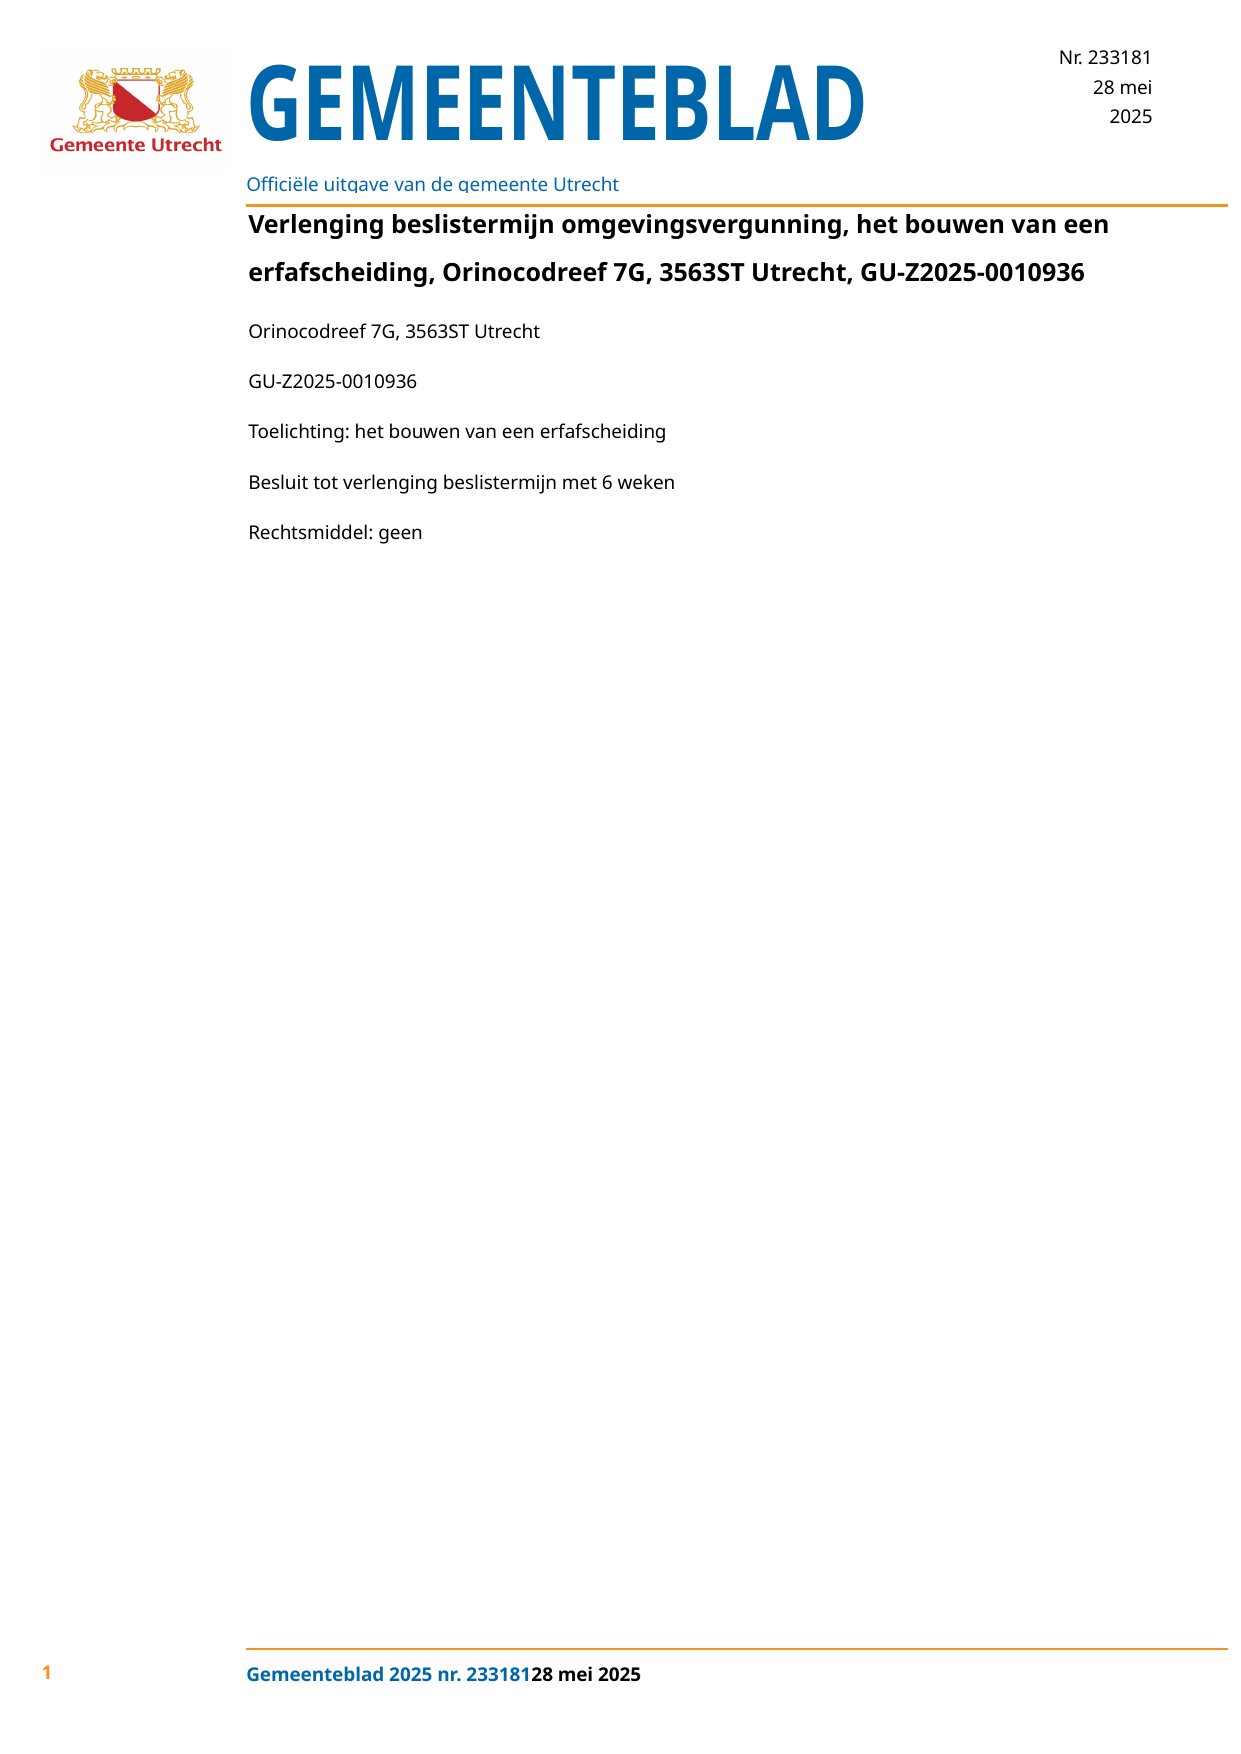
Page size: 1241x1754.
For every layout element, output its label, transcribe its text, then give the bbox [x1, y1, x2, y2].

text Verlenging beslistermijn omgevingsvergunning, het bouwen van een erfafscheiding, Orinocodreef 7G, 3563ST Utrecht, GU-Z2025-0010936 [248, 207, 1152, 288]
text Rechtsmiddel: geen [248, 519, 1152, 545]
text Orinocodreef 7G, 3563ST Utrecht [248, 318, 1152, 344]
text Besluit tot verlenging beslistermijn met 6 weken [248, 469, 1152, 495]
text GU-Z2025-0010936 [248, 368, 1152, 394]
picture [41, 47, 231, 172]
text Toelichting: het bouwen van een erfafscheiding [248, 419, 1152, 444]
